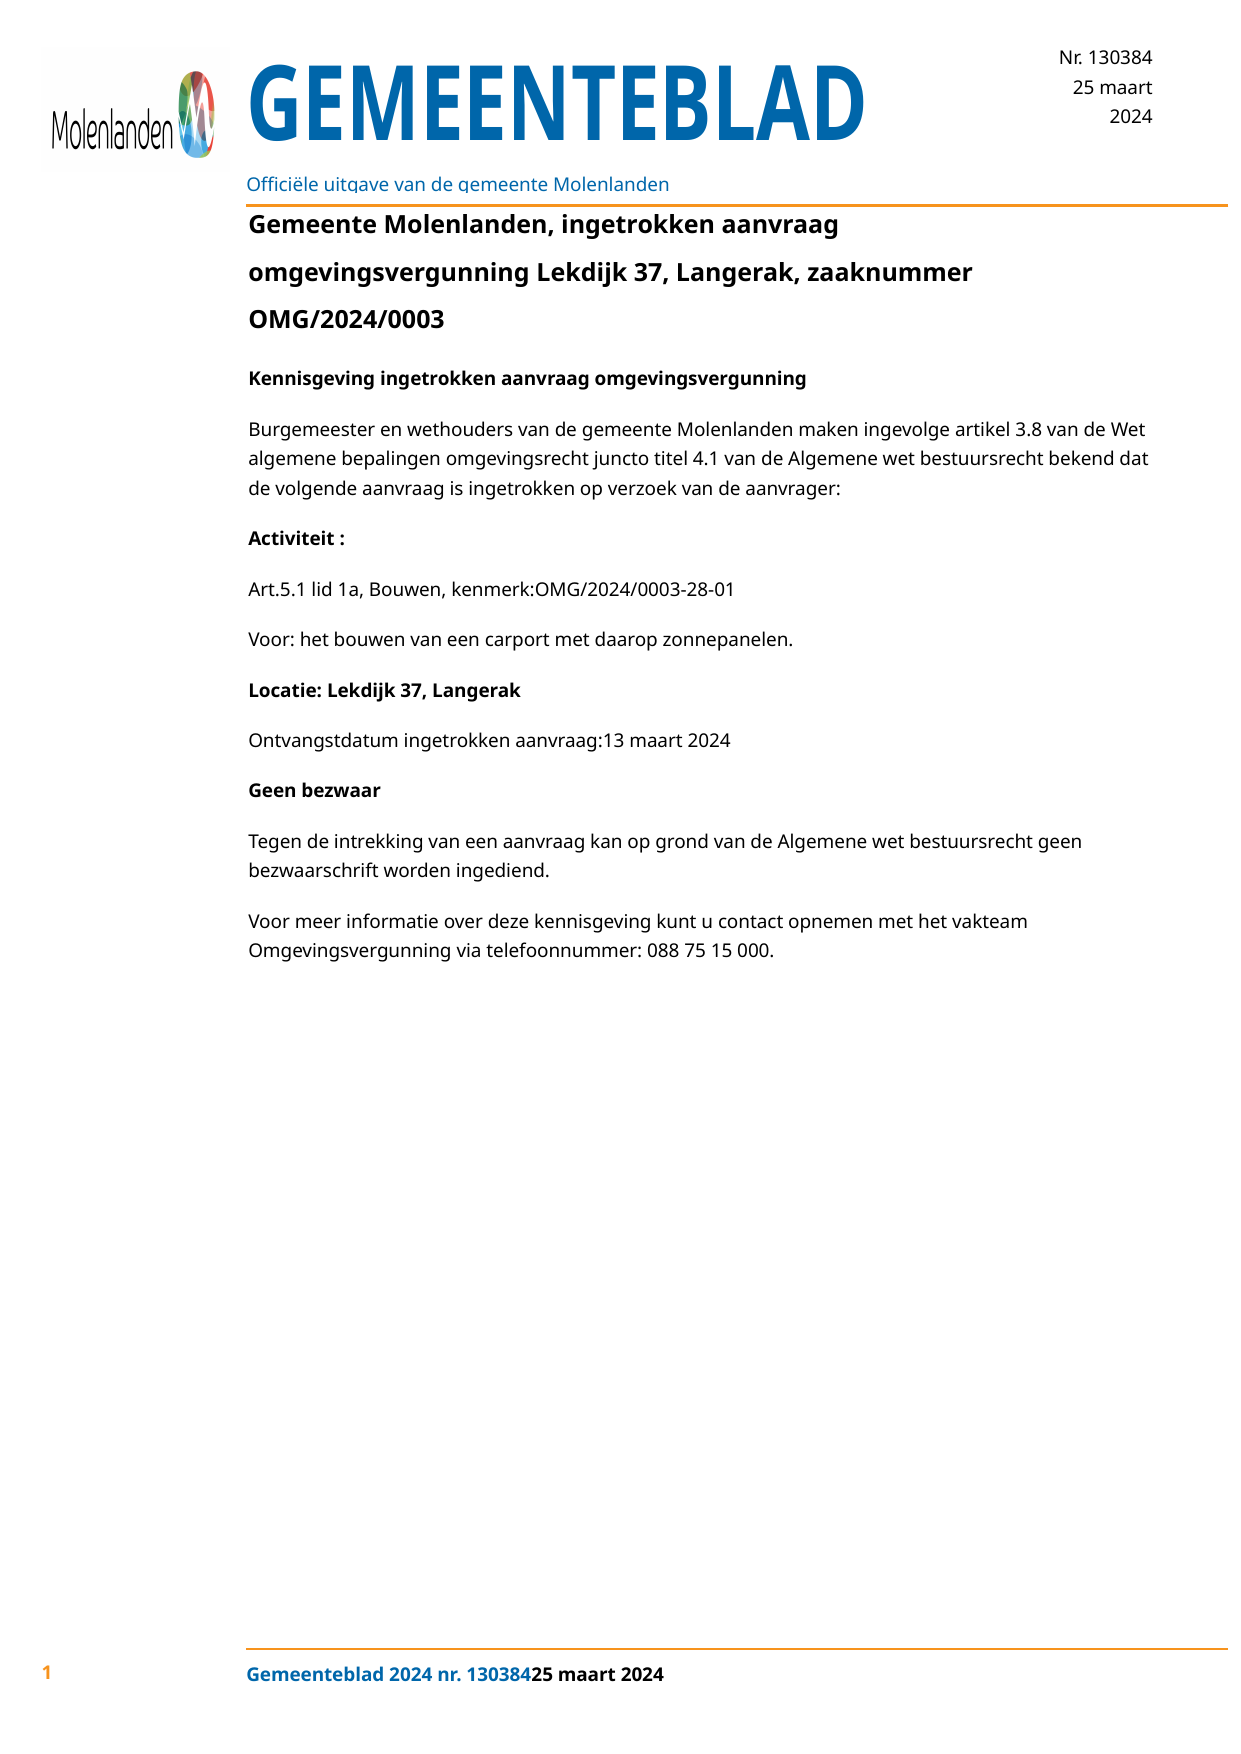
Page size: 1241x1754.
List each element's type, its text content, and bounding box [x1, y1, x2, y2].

text Voor: het bouwen van een carport met daarop zonnepanelen. [248, 626, 1152, 652]
text Art.5.1 lid 1a, Bouwen, kenmerk:OMG/2024/0003-28-01 [248, 576, 1152, 602]
text Voor meer informatie over deze kennisgeving kunt u contact opnemen met het vakteam Omgevingsvergunning via telefoonnummer: 088 75 15 000. [248, 908, 1152, 963]
text Geen bezwaar [248, 778, 1152, 803]
text Activiteit : [248, 526, 1152, 551]
text Gemeente Molenlanden, ingetrokken aanvraag omgevingsvergunning Lekdijk 37, Langerak, zaaknummer OMG/2024/0003 [248, 207, 1152, 336]
text Tegen de intrekking van een aanvraag kan op grond van de Algemene wet bestuursrecht geen bezwaarschrift worden ingediend. [248, 828, 1152, 883]
text Ontvangstdatum ingetrokken aanvraag:13 maart 2024 [248, 727, 1152, 753]
picture [41, 47, 231, 172]
text Kennisgeving ingetrokken aanvraag omgevingsvergunning [248, 366, 1152, 391]
text Locatie: Lekdijk 37, Langerak [248, 677, 1152, 702]
text Burgemeester en wethouders van de gemeente Molenlanden maken ingevolge artikel 3.8 van de Wet algemene bepalingen omgevingsrecht juncto titel 4.1 van de Algemene wet bestuursrecht bekend dat de volgende aanvraag is ingetrokken op verzoek van de aanvrager: [248, 416, 1152, 501]
